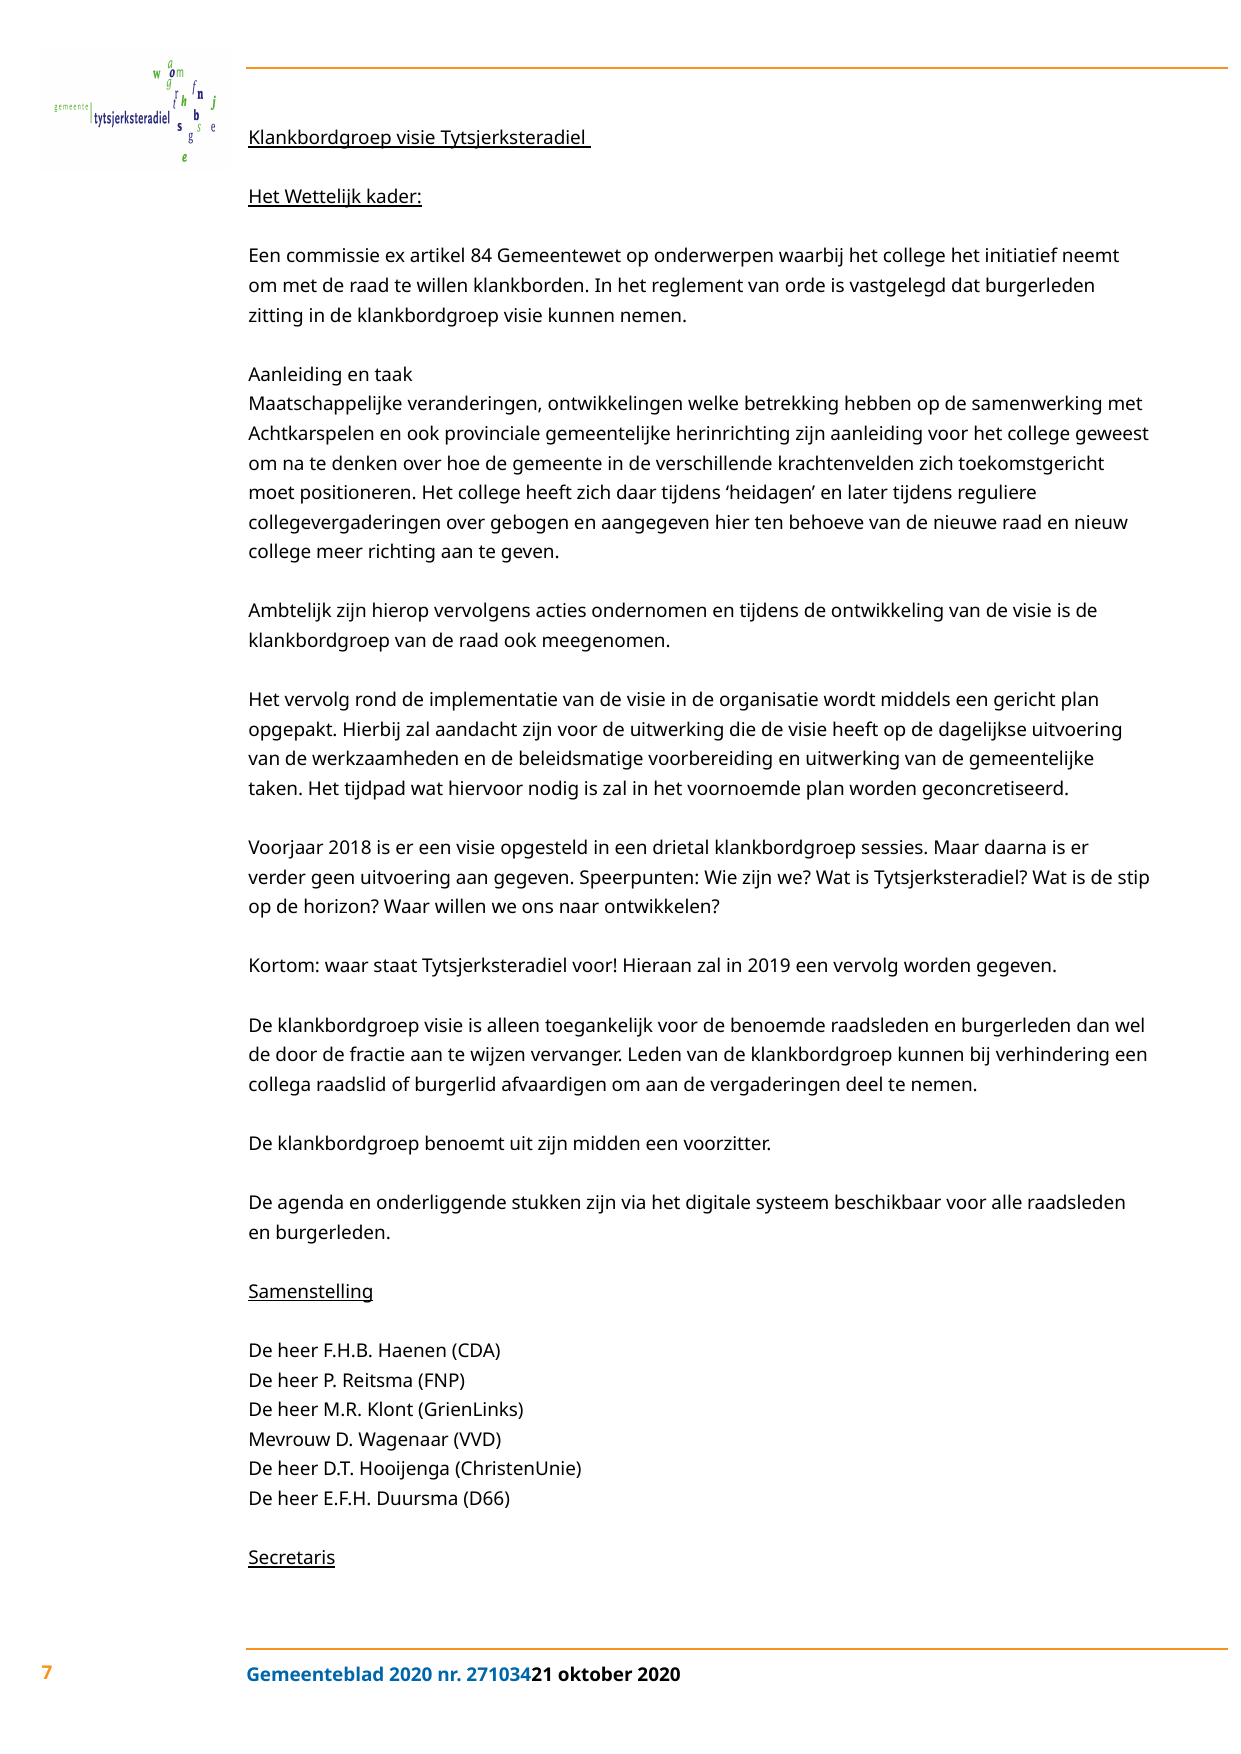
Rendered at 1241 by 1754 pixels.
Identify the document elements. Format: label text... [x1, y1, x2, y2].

text Samenstelling [248, 1278, 1152, 1304]
text Secretaris [248, 1544, 1152, 1570]
text Ambtelijk zijn hierop vervolgens acties ondernomen en tijdens de ontwikkeling van de visie is de klankbordgroep van de raad ook meegenomen. [248, 598, 1152, 653]
text De agenda en onderliggende stukken zijn via het digitale systeem beschikbaar voor alle raadsleden en burgerleden. [248, 1189, 1152, 1245]
text De heer E.F.H. Duursma (D66) [248, 1485, 1152, 1511]
text Maatschappelijke veranderingen, ontwikkelingen welke betrekking hebben op de samenwerking met Achtkarspelen en ook provinciale gemeentelijke herinrichting zijn aanleiding voor het college geweest om na te denken over hoe de gemeente in de verschillende krachtenvelden zich toekomstgericht moet positioneren. Het college heeft zich daar tijdens ‘heidagen’ en later tijdens reguliere collegevergaderingen over gebogen en aangegeven hier ten behoeve van de nieuwe raad en nieuw college meer richting aan te geven. [248, 391, 1152, 564]
text Aanleiding en taak [248, 361, 1152, 387]
text Het Wettelijk kader: [248, 183, 1152, 209]
text Mevrouw D. Wagenaar (VVD) [248, 1426, 1152, 1452]
text De klankbordgroep visie is alleen toegankelijk voor de benoemde raadsleden en burgerleden dan wel de door de fractie aan te wijzen vervanger. Leden van de klankbordgroep kunnen bij verhindering een collega raadslid of burgerlid afvaardigen om aan de vergaderingen deel te nemen. [248, 1012, 1152, 1097]
text Voorjaar 2018 is er een visie opgesteld in een drietal klankbordgroep sessies. Maar daarna is er verder geen uitvoering aan gegeven. Speerpunten: Wie zijn we? Wat is Tytsjerksteradiel? Wat is de stip op de horizon? Waar willen we ons naar ontwikkelen? [248, 834, 1152, 919]
text De heer D.T. Hooijenga (ChristenUnie) [248, 1456, 1152, 1481]
text De heer P. Reitsma (FNP) [248, 1367, 1152, 1393]
text Klankbordgroep visie Tytsjerksteradiel [248, 124, 1152, 150]
text De klankbordgroep benoemt uit zijn midden een voorzitter. [248, 1130, 1152, 1156]
text Het vervolg rond de implementatie van de visie in de organisatie wordt middels een gericht plan opgepakt. Hierbij zal aandacht zijn voor de uitwerking die de visie heeft op de dagelijkse uitvoering van de werkzaamheden en de beleidsmatige voorbereiding en uitwerking van de gemeentelijke taken. Het tijdpad wat hiervoor nodig is zal in het voornoemde plan worden geconcretiseerd. [248, 686, 1152, 801]
text Een commissie ex artikel 84 Gemeentewet op onderwerpen waarbij het college het initiatief neemt om met de raad te willen klankborden. In het reglement van orde is vastgelegd dat burgerleden zitting in de klankbordgroep visie kunnen nemen. [248, 243, 1152, 328]
text De heer M.R. Klont (GrienLinks) [248, 1396, 1152, 1422]
picture [41, 47, 231, 172]
text Kortom: waar staat Tytsjerksteradiel voor! Hieraan zal in 2019 een vervolg worden gegeven. [248, 953, 1152, 978]
text De heer F.H.B. Haenen (CDA) [248, 1337, 1152, 1363]
